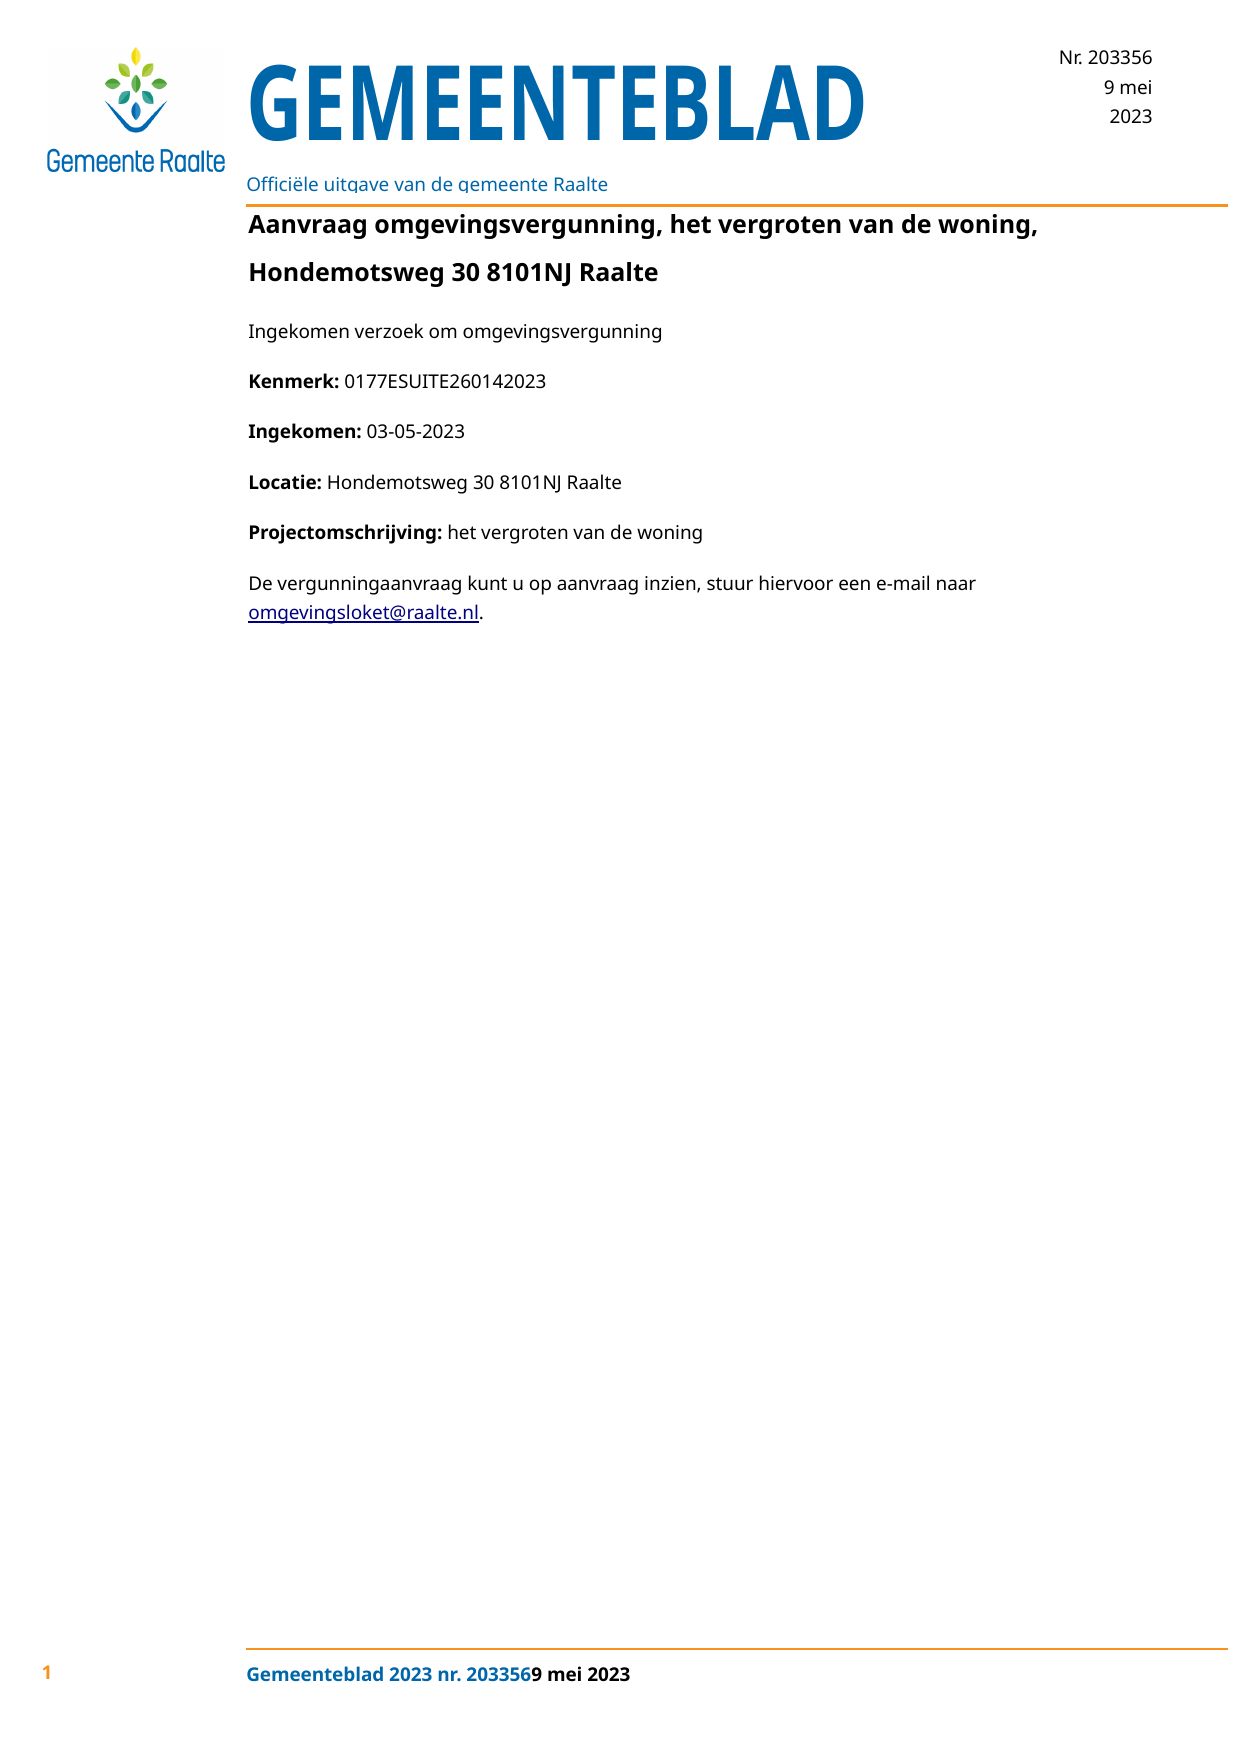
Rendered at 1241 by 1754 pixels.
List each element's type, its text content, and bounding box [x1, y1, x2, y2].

picture [41, 47, 231, 172]
text Projectomschrijving: het vergroten van de woning [248, 519, 1152, 545]
text Aanvraag omgevingsvergunning, het vergroten van de woning, Hondemotsweg 30 8101NJ Raalte [248, 207, 1152, 288]
text De vergunningaanvraag kunt u op aanvraag inzien, stuur hiervoor een e-mail naar omgevingsloket@raalte.nl. [248, 570, 1152, 625]
text Locatie: Hondemotsweg 30 8101NJ Raalte [248, 469, 1152, 495]
text Kenmerk: 0177ESUITE260142023 [248, 368, 1152, 394]
text Ingekomen: 03-05-2023 [248, 419, 1152, 444]
text Ingekomen verzoek om omgevingsvergunning [248, 318, 1152, 344]
